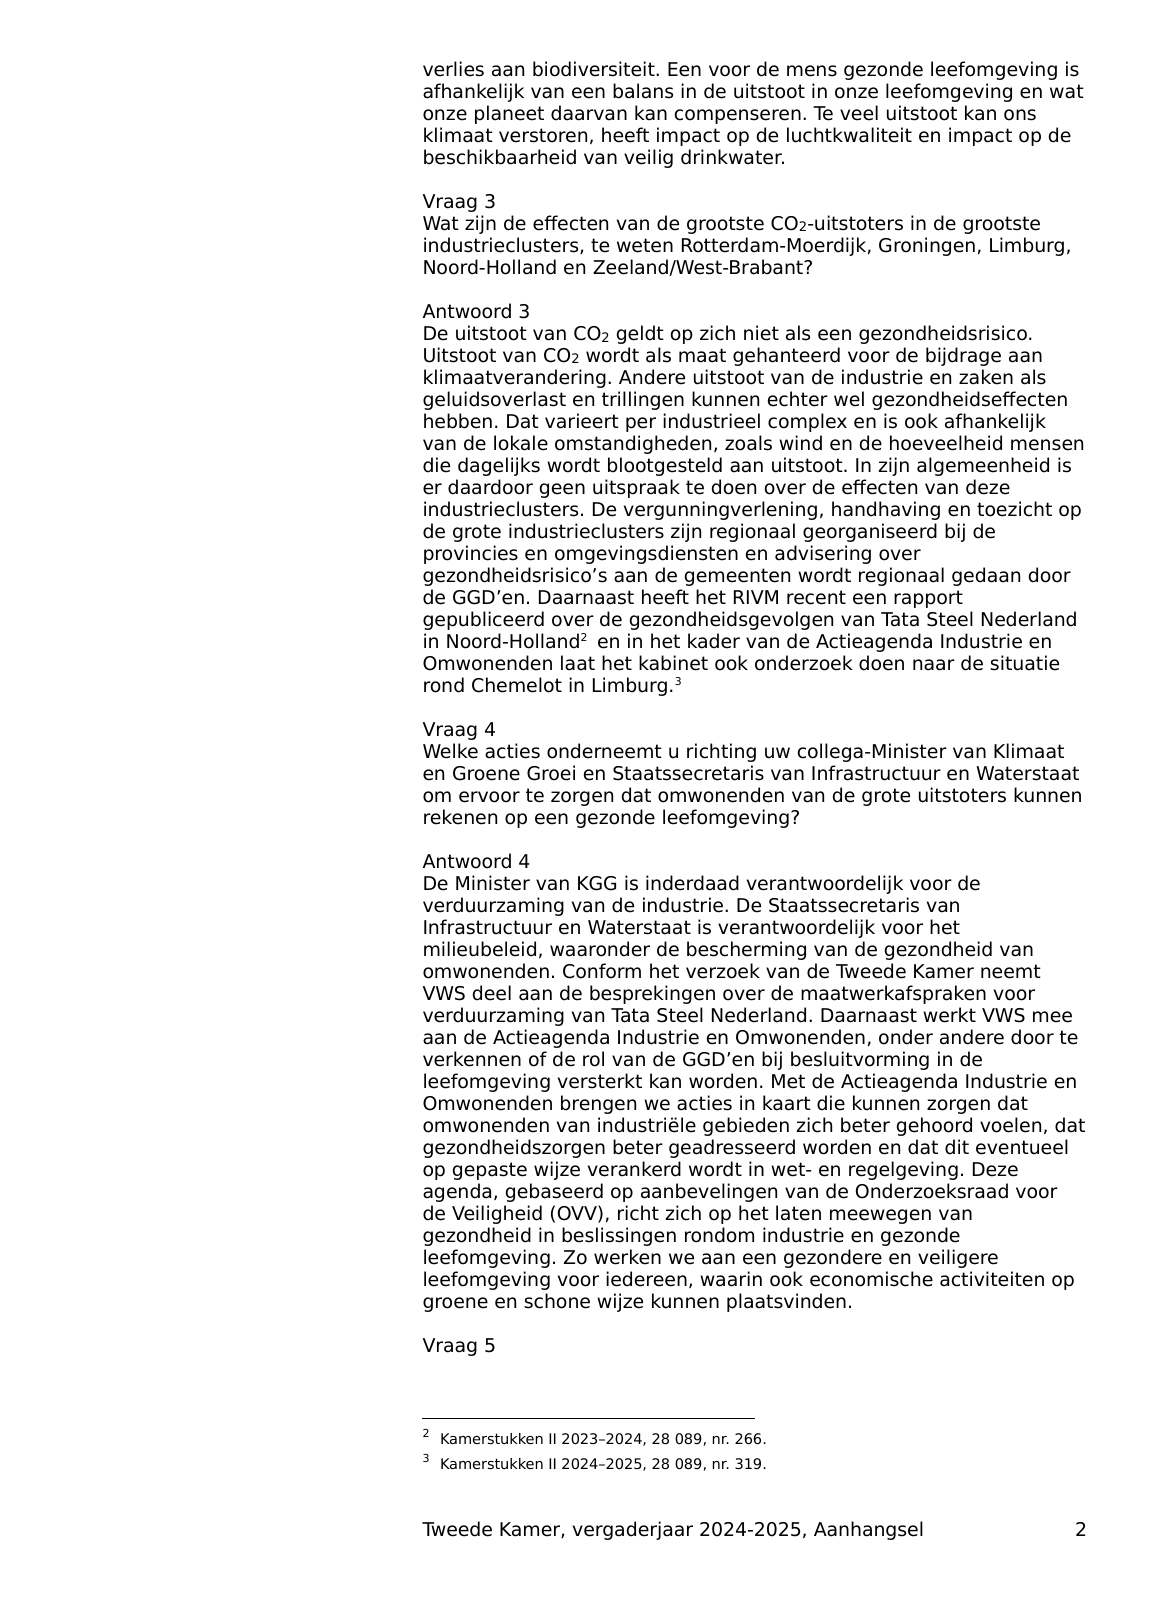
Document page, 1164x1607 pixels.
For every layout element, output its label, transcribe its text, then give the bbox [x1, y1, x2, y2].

text Antwoord 3 [422, 301, 1087, 323]
text verlies aan biodiversiteit. Een voor de mens gezonde leefomgeving is afhankelijk van een balans in de uitstoot in onze leefomgeving en wat onze planeet daarvan kan compenseren. Te veel uitstoot kan ons klimaat verstoren, heeft impact op de luchtkwaliteit en impact op de beschikbaarheid van veilig drinkwater. [422, 59, 1087, 169]
text Vraag 5 [422, 1335, 1087, 1357]
text Kamerstukken II 2023–2024, 28 089, nr. 266. [422, 1427, 1087, 1449]
text De uitstoot van CO2 geldt op zich niet als een gezondheidsrisico. Uitstoot van CO2 wordt als maat gehanteerd voor de bijdrage aan klimaatverandering. Andere uitstoot van de industrie en zaken als geluidsoverlast en trillingen kunnen echter wel gezondheidseffecten hebben. Dat varieert per industrieel complex en is ook afhankelijk van de lokale omstandigheden, zoals wind en de hoeveelheid mensen die dagelijks wordt blootgesteld aan uitstoot. In zijn algemeenheid is er daardoor geen uitspraak te doen over de effecten van deze industrieclusters. De vergunningverlening, handhaving en toezicht op de grote industrieclusters zijn regionaal georganiseerd bij de provincies en omgevingsdiensten en advisering over gezondheidsrisico’s aan de gemeenten wordt regionaal gedaan door de GGD’en. Daarnaast heeft het RIVM recent een rapport gepubliceerd over de gezondheidsgevolgen van Tata Steel Nederland in Noord-Holland en in het kader van de Actieagenda Industrie en Omwonenden laat het kabinet ook onderzoek doen naar de situatie rond Chemelot in Limburg. [422, 323, 1087, 697]
text Vraag 3 [422, 191, 1087, 213]
text De Minister van KGG is inderdaad verantwoordelijk voor de verduurzaming van de industrie. De Staatssecretaris van Infrastructuur en Waterstaat is verantwoordelijk voor het milieubeleid, waaronder de bescherming van de gezondheid van omwonenden. Conform het verzoek van de Tweede Kamer neemt VWS deel aan de besprekingen over de maatwerkafspraken voor verduurzaming van Tata Steel Nederland. Daarnaast werkt VWS mee aan de Actieagenda Industrie en Omwonenden, onder andere door te verkennen of de rol van de GGD’en bij besluitvorming in de leefomgeving versterkt kan worden. Met de Actieagenda Industrie en Omwonenden brengen we acties in kaart die kunnen zorgen dat omwonenden van industriële gebieden zich beter gehoord voelen, dat gezondheidszorgen beter geadresseerd worden en dat dit eventueel op gepaste wijze verankerd wordt in wet- en regelgeving. Deze agenda, gebaseerd op aanbevelingen van de Onderzoeksraad voor de Veiligheid (OVV), richt zich op het laten meewegen van gezondheid in beslissingen rondom industrie en gezonde leefomgeving. Zo werken we aan een gezondere en veiligere leefomgeving voor iedereen, waarin ook economische activiteiten op groene en schone wijze kunnen plaatsvinden. [422, 873, 1087, 1313]
text Vraag 4 [422, 719, 1087, 741]
text Kamerstukken II 2024–2025, 28 089, nr. 319. [422, 1452, 1087, 1474]
text Antwoord 4 [422, 851, 1087, 873]
text Wat zijn de effecten van de grootste CO2-uitstoters in de grootste industrieclusters, te weten Rotterdam-Moerdijk, Groningen, Limburg, Noord-Holland en Zeeland/West-Brabant? [422, 213, 1087, 279]
text Welke acties onderneemt u richting uw collega-Minister van Klimaat en Groene Groei en Staatssecretaris van Infrastructuur en Waterstaat om ervoor te zorgen dat omwonenden van de grote uitstoters kunnen rekenen op een gezonde leefomgeving? [422, 741, 1087, 829]
